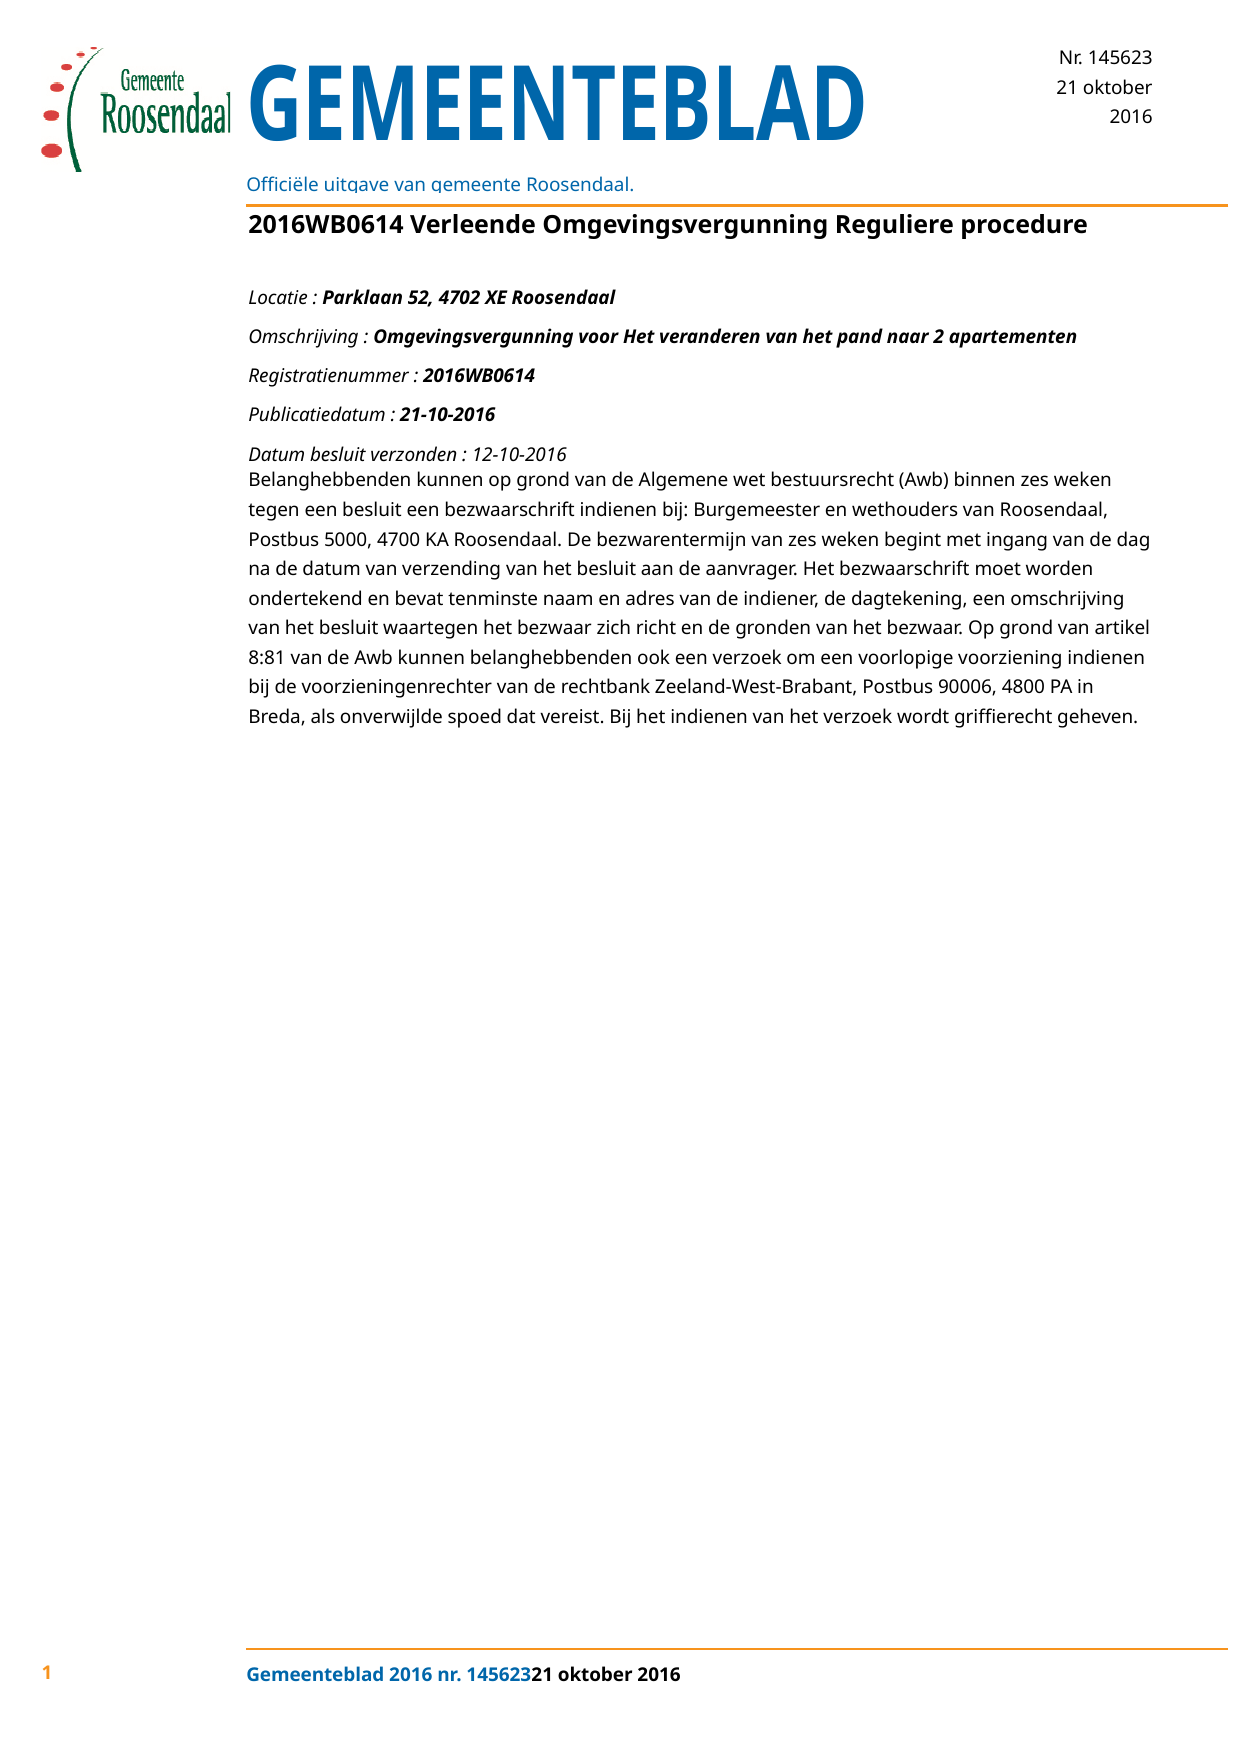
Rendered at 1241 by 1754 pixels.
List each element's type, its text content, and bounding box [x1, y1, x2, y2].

text Datum besluit verzonden : 12-10-2016 [248, 441, 1152, 467]
text Belanghebbenden kunnen op grond van de Algemene wet bestuursrecht (Awb) binnen zes weken tegen een besluit een bezwaarschrift indienen bij: Burgemeester en wethouders van Roosendaal, Postbus 5000, 4700 KA Roosendaal. De bezwarentermijn van zes weken begint met ingang van de dag na de datum van verzending van het besluit aan de aanvrager. Het bezwaarschrift moet worden ondertekend en bevat tenminste naam en adres van de indiener, de dagtekening, een omschrijving van het besluit waartegen het bezwaar zich richt en de gronden van het bezwaar. Op grond van artikel 8:81 van de Awb kunnen belanghebbenden ook een verzoek om een voorlopige voorziening indienen bij de voorzieningenrechter van de rechtbank Zeeland-West-Brabant, Postbus 90006, 4800 PA in Breda, als onverwijlde spoed dat vereist. Bij het indienen van het verzoek wordt griffierecht geheven. [248, 467, 1152, 729]
text Locatie : Parklaan 52, 4702 XE Roosendaal [248, 284, 1152, 309]
text Registratienummer : 2016WB0614 [248, 362, 1152, 388]
text Omschrijving : Omgevingsvergunning voor Het veranderen van het pand naar 2 apartementen [248, 323, 1152, 349]
picture [41, 47, 231, 172]
text 2016WB0614 Verleende Omgevingsvergunning Reguliere procedure [248, 207, 1152, 241]
text Publicatiedatum : 21-10-2016 [248, 402, 1152, 427]
